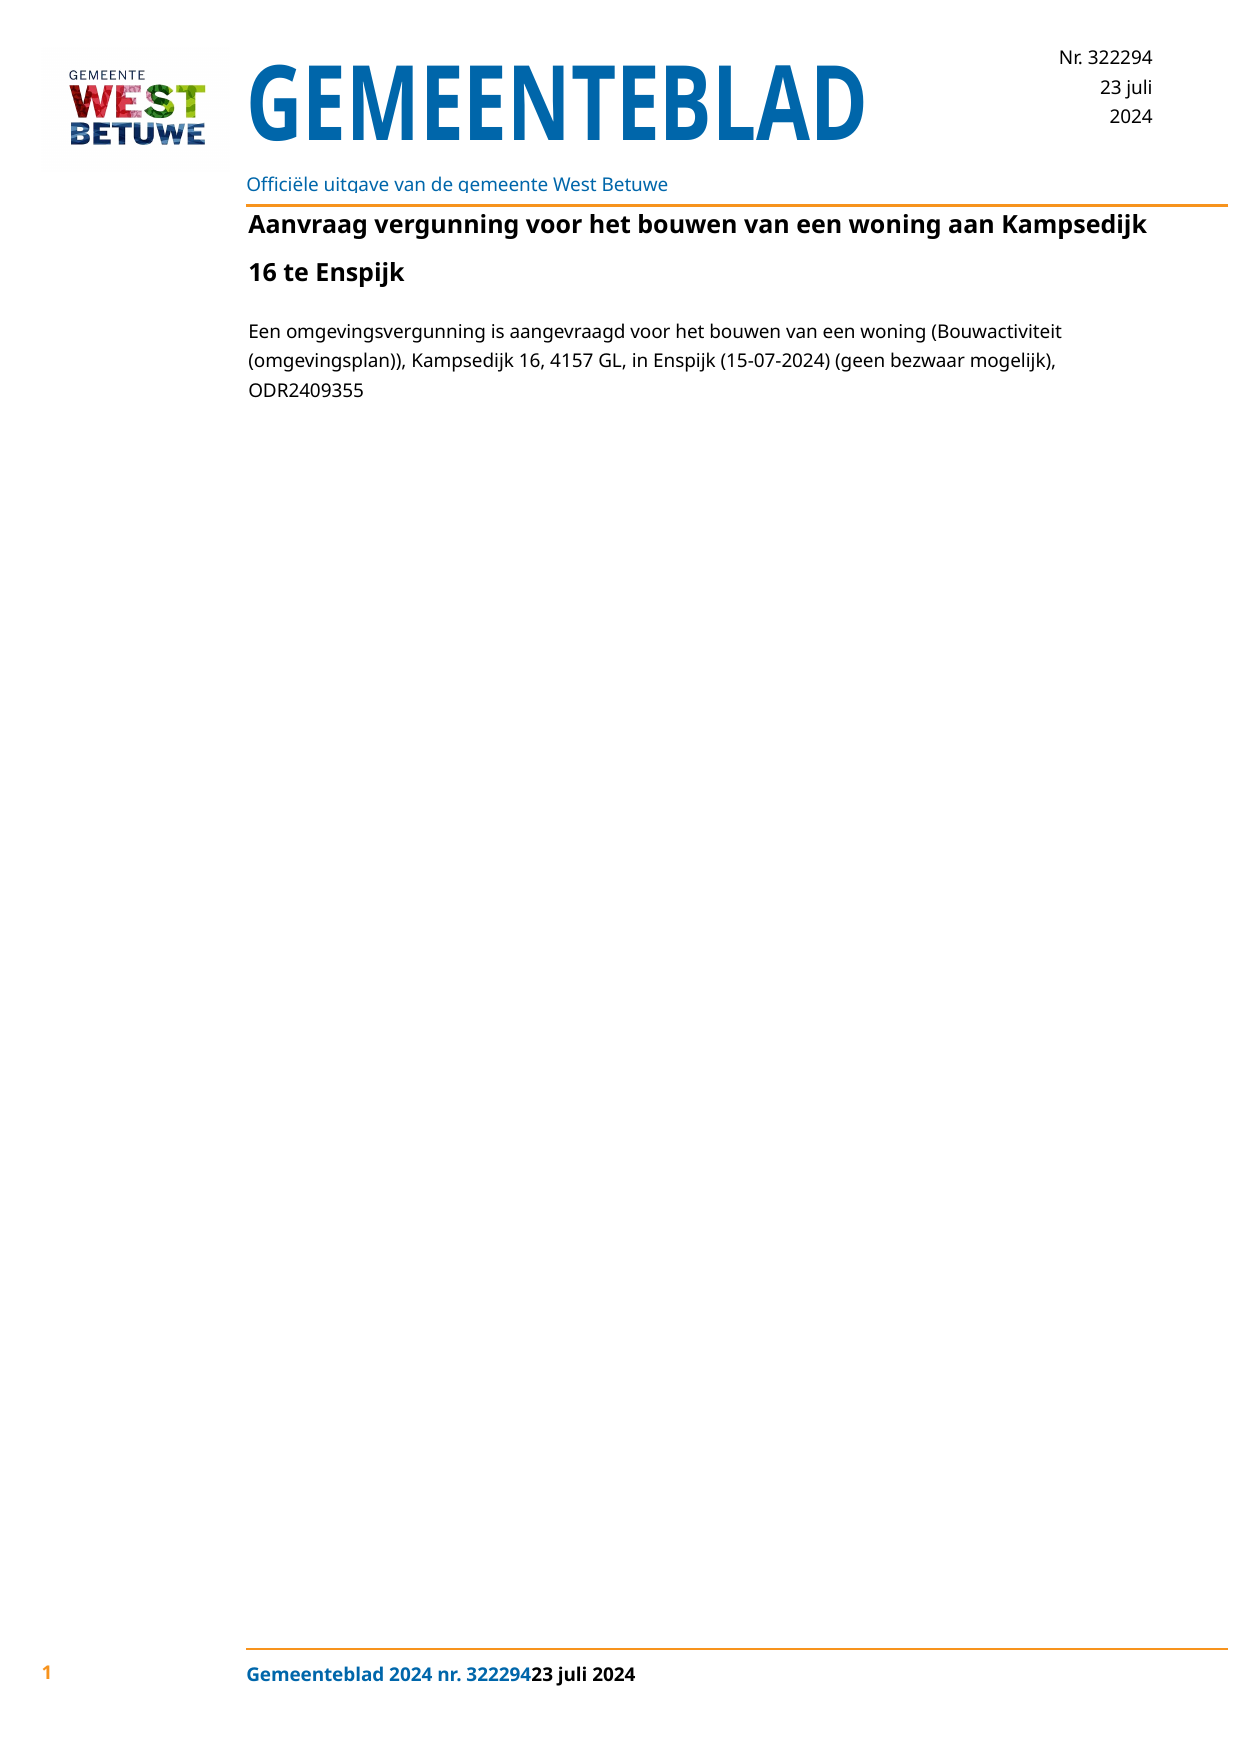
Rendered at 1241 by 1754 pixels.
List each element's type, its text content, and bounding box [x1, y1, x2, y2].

text Een omgevingsvergunning is aangevraagd voor het bouwen van een woning (Bouwactiviteit (omgevingsplan)), Kampsedijk 16, 4157 GL, in Enspijk (15-07-2024) (geen bezwaar mogelijk), ODR2409355 [248, 318, 1152, 403]
text Aanvraag vergunning voor het bouwen van een woning aan Kampsedijk 16 te Enspijk [248, 207, 1152, 288]
picture [41, 47, 231, 172]
